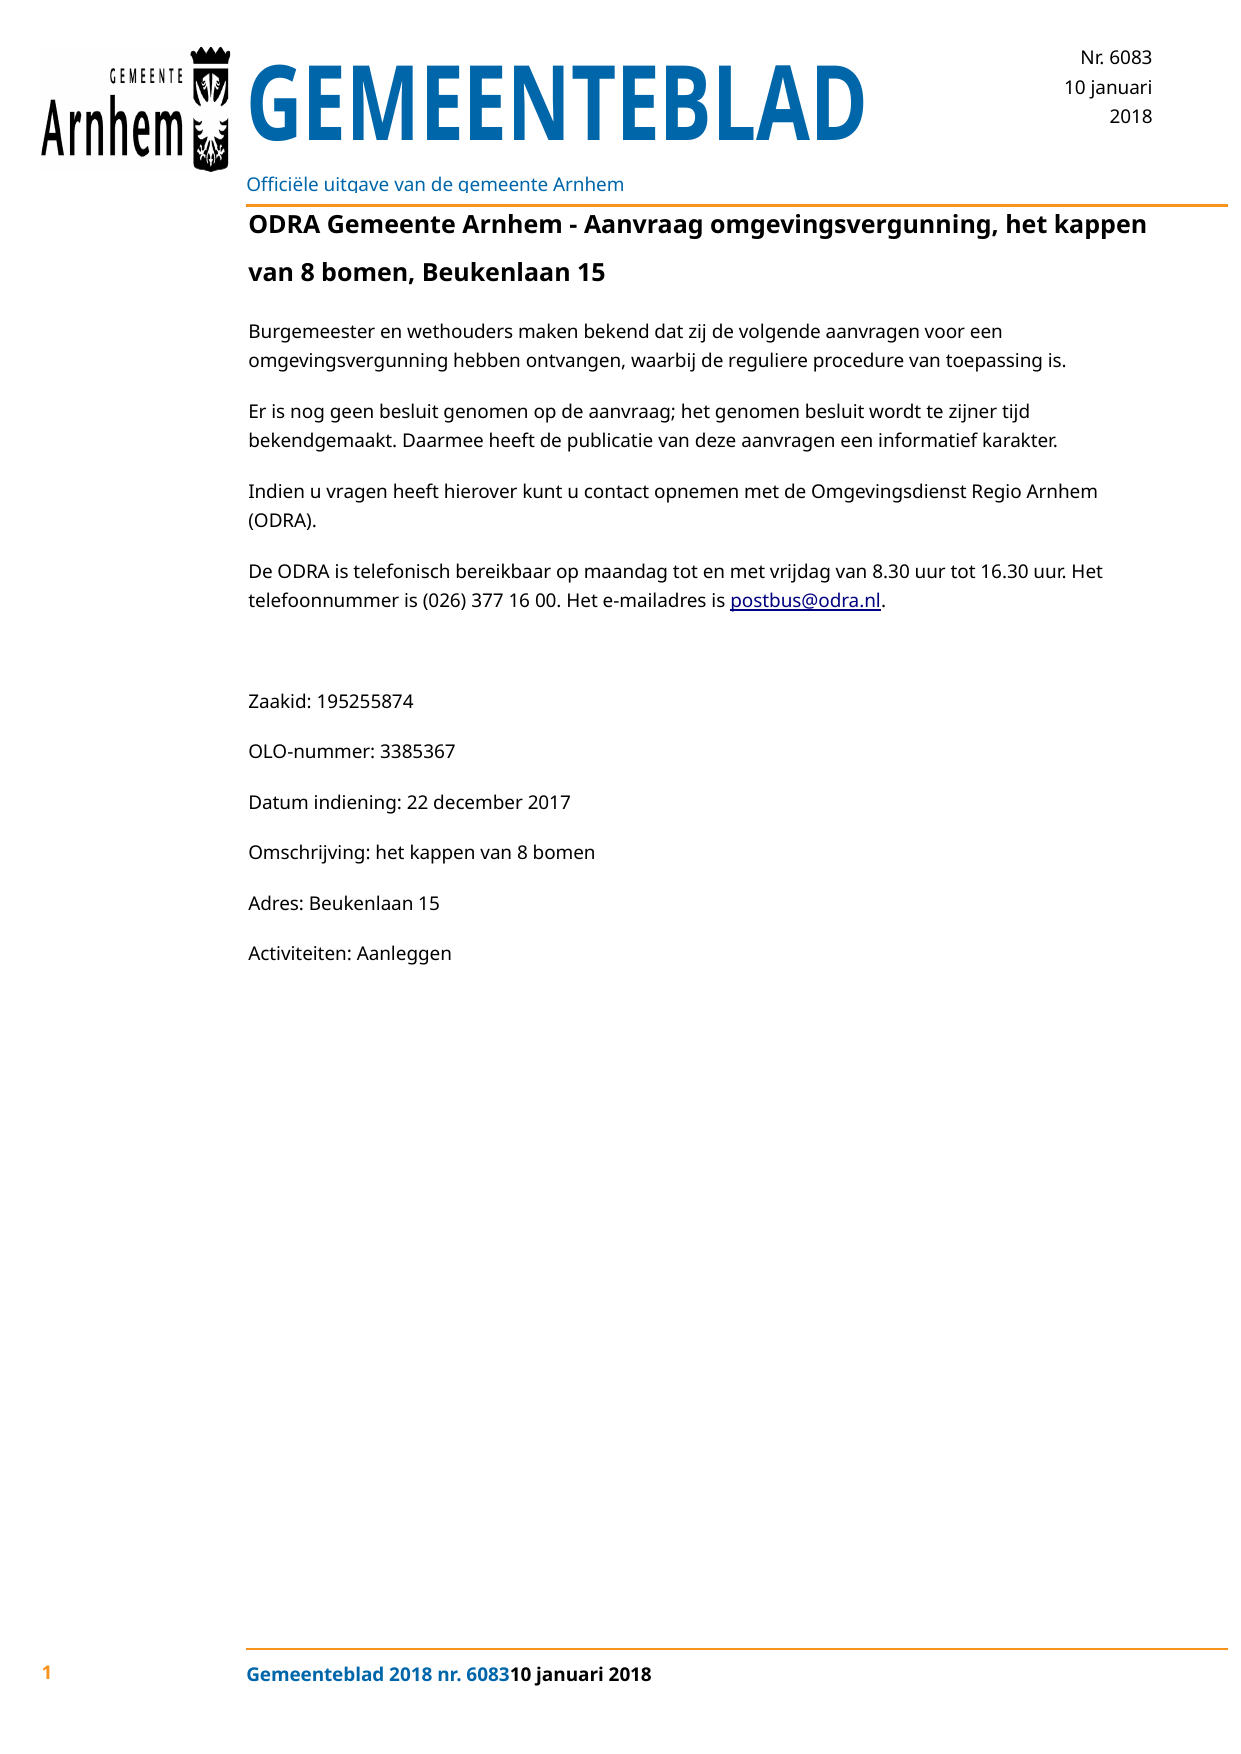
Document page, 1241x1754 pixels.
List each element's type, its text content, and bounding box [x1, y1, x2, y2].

text Er is nog geen besluit genomen op de aanvraag; het genomen besluit wordt te zijner tijd bekendgemaakt. Daarmee heeft de publicatie van deze aanvragen een informatief karakter. [248, 398, 1152, 453]
text Burgemeester en wethouders maken bekend dat zij de volgende aanvragen voor een omgevingsvergunning hebben ontvangen, waarbij de reguliere procedure van toepassing is. [248, 318, 1152, 373]
text OLO-nummer: 3385367 [248, 739, 1152, 764]
text Adres: Beukenlaan 15 [248, 890, 1152, 916]
text Indien u vragen heeft hierover kunt u contact opnemen met de Omgevingsdienst Regio Arnhem (ODRA). [248, 478, 1152, 533]
text Zaakid: 195255874 [248, 688, 1152, 714]
text Omschrijving: het kappen van 8 bomen [248, 839, 1152, 865]
text Activiteiten: Aanleggen [248, 940, 1152, 966]
text Datum indiening: 22 december 2017 [248, 789, 1152, 815]
text ODRA Gemeente Arnhem - Aanvraag omgevingsvergunning, het kappen van 8 bomen, Beukenlaan 15 [248, 207, 1152, 288]
text De ODRA is telefonisch bereikbaar op maandag tot en met vrijdag van 8.30 uur tot 16.30 uur. Het telefoonnummer is (026) 377 16 00. Het e-mailadres is postbus@odra.nl. [248, 558, 1152, 613]
picture [41, 47, 231, 172]
